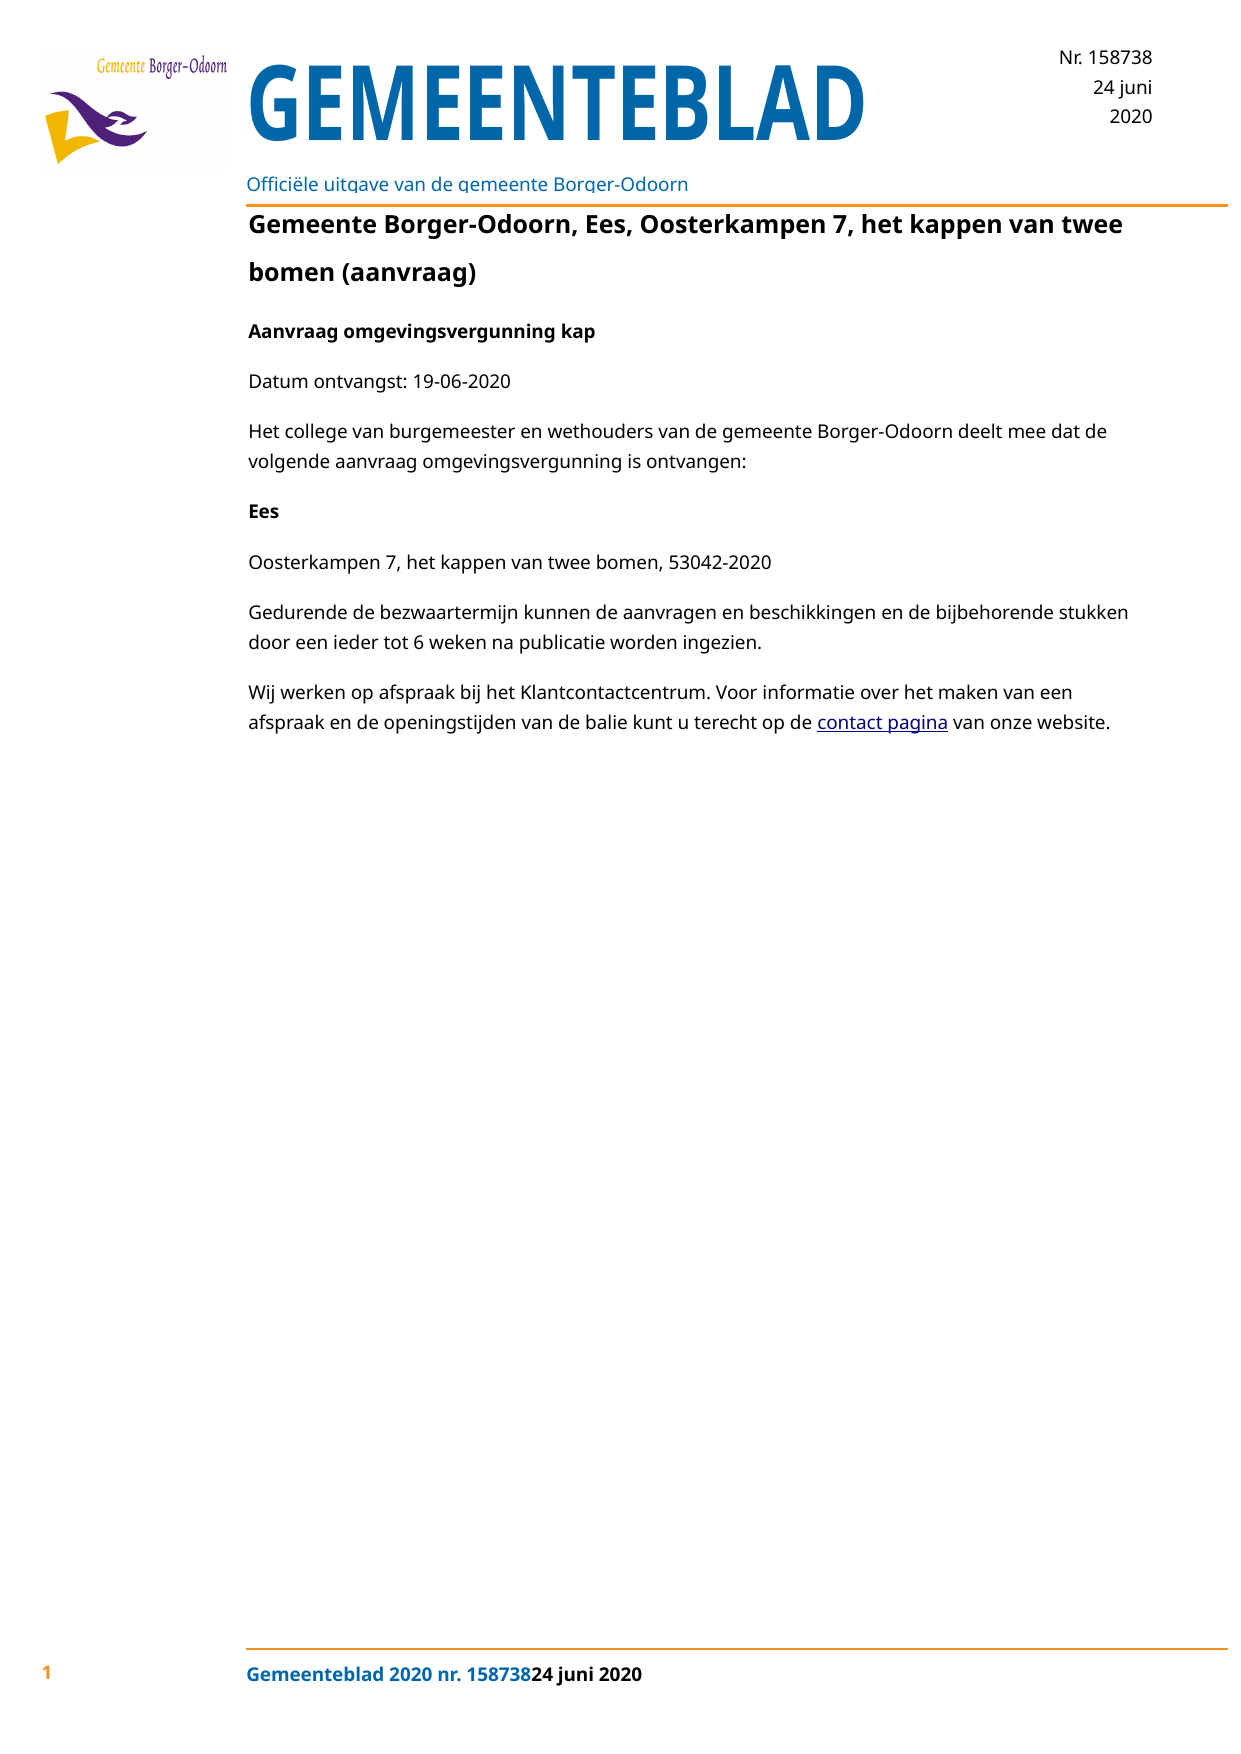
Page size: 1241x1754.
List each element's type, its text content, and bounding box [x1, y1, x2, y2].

text Aanvraag omgevingsvergunning kap [248, 318, 1152, 344]
picture [41, 47, 231, 172]
text Wij werken op afspraak bij het Klantcontactcentrum. Voor informatie over het maken van een afspraak en de openingstijden van de balie kunt u terecht op de contact pagina van onze website. [248, 679, 1152, 735]
text Gemeente Borger-Odoorn, Ees, Oosterkampen 7, het kappen van twee bomen (aanvraag) [248, 207, 1152, 288]
text Het college van burgemeester en wethouders van de gemeente Borger-Odoorn deelt mee dat de volgende aanvraag omgevingsvergunning is ontvangen: [248, 419, 1152, 474]
text Gedurende de bezwaartermijn kunnen de aanvragen en beschikkingen en de bijbehorende stukken door een ieder tot 6 weken na publicatie worden ingezien. [248, 599, 1152, 655]
text Ees [248, 499, 1152, 524]
text Datum ontvangst: 19-06-2020 [248, 368, 1152, 394]
text Oosterkampen 7, het kappen van twee bomen, 53042-2020 [248, 549, 1152, 575]
